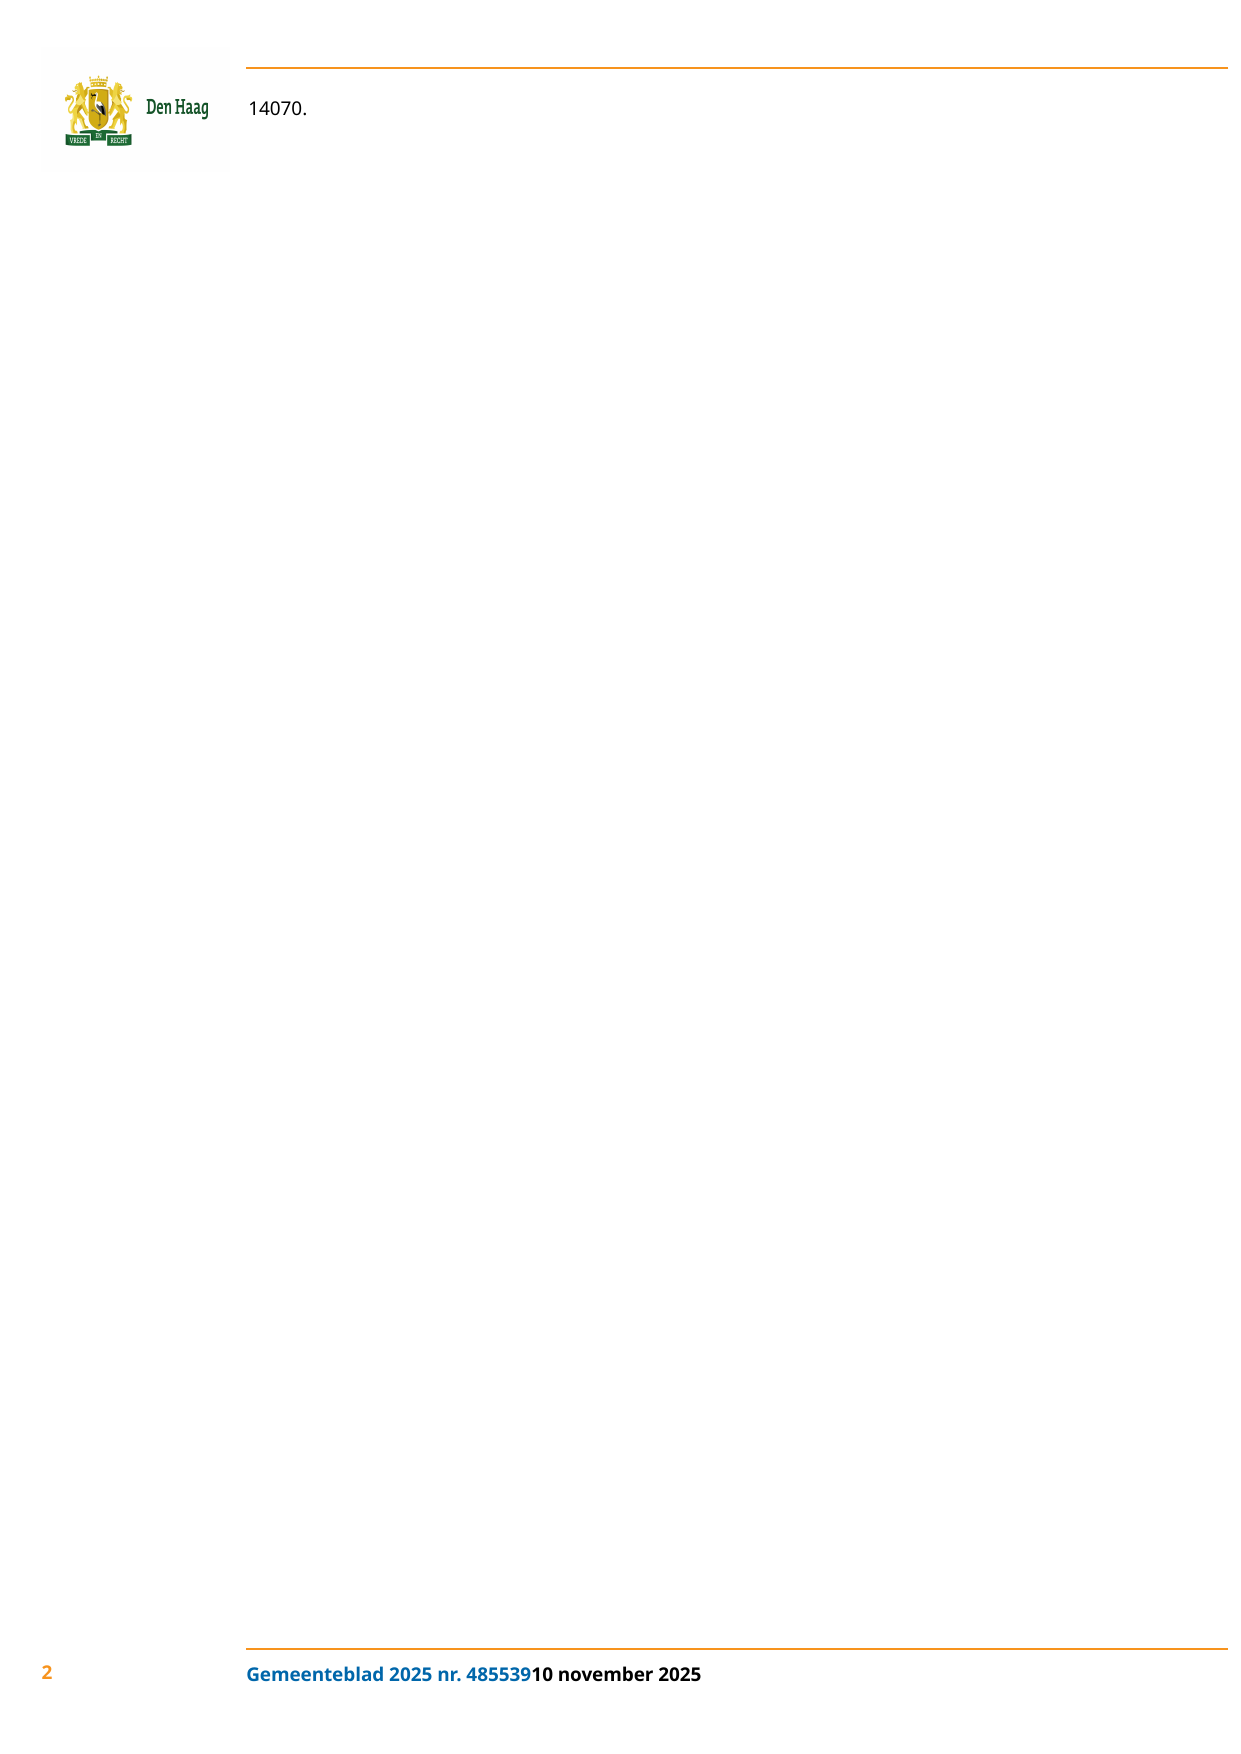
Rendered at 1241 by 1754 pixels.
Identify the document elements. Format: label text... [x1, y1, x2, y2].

picture [41, 47, 231, 172]
text 14070. [248, 95, 1152, 121]
